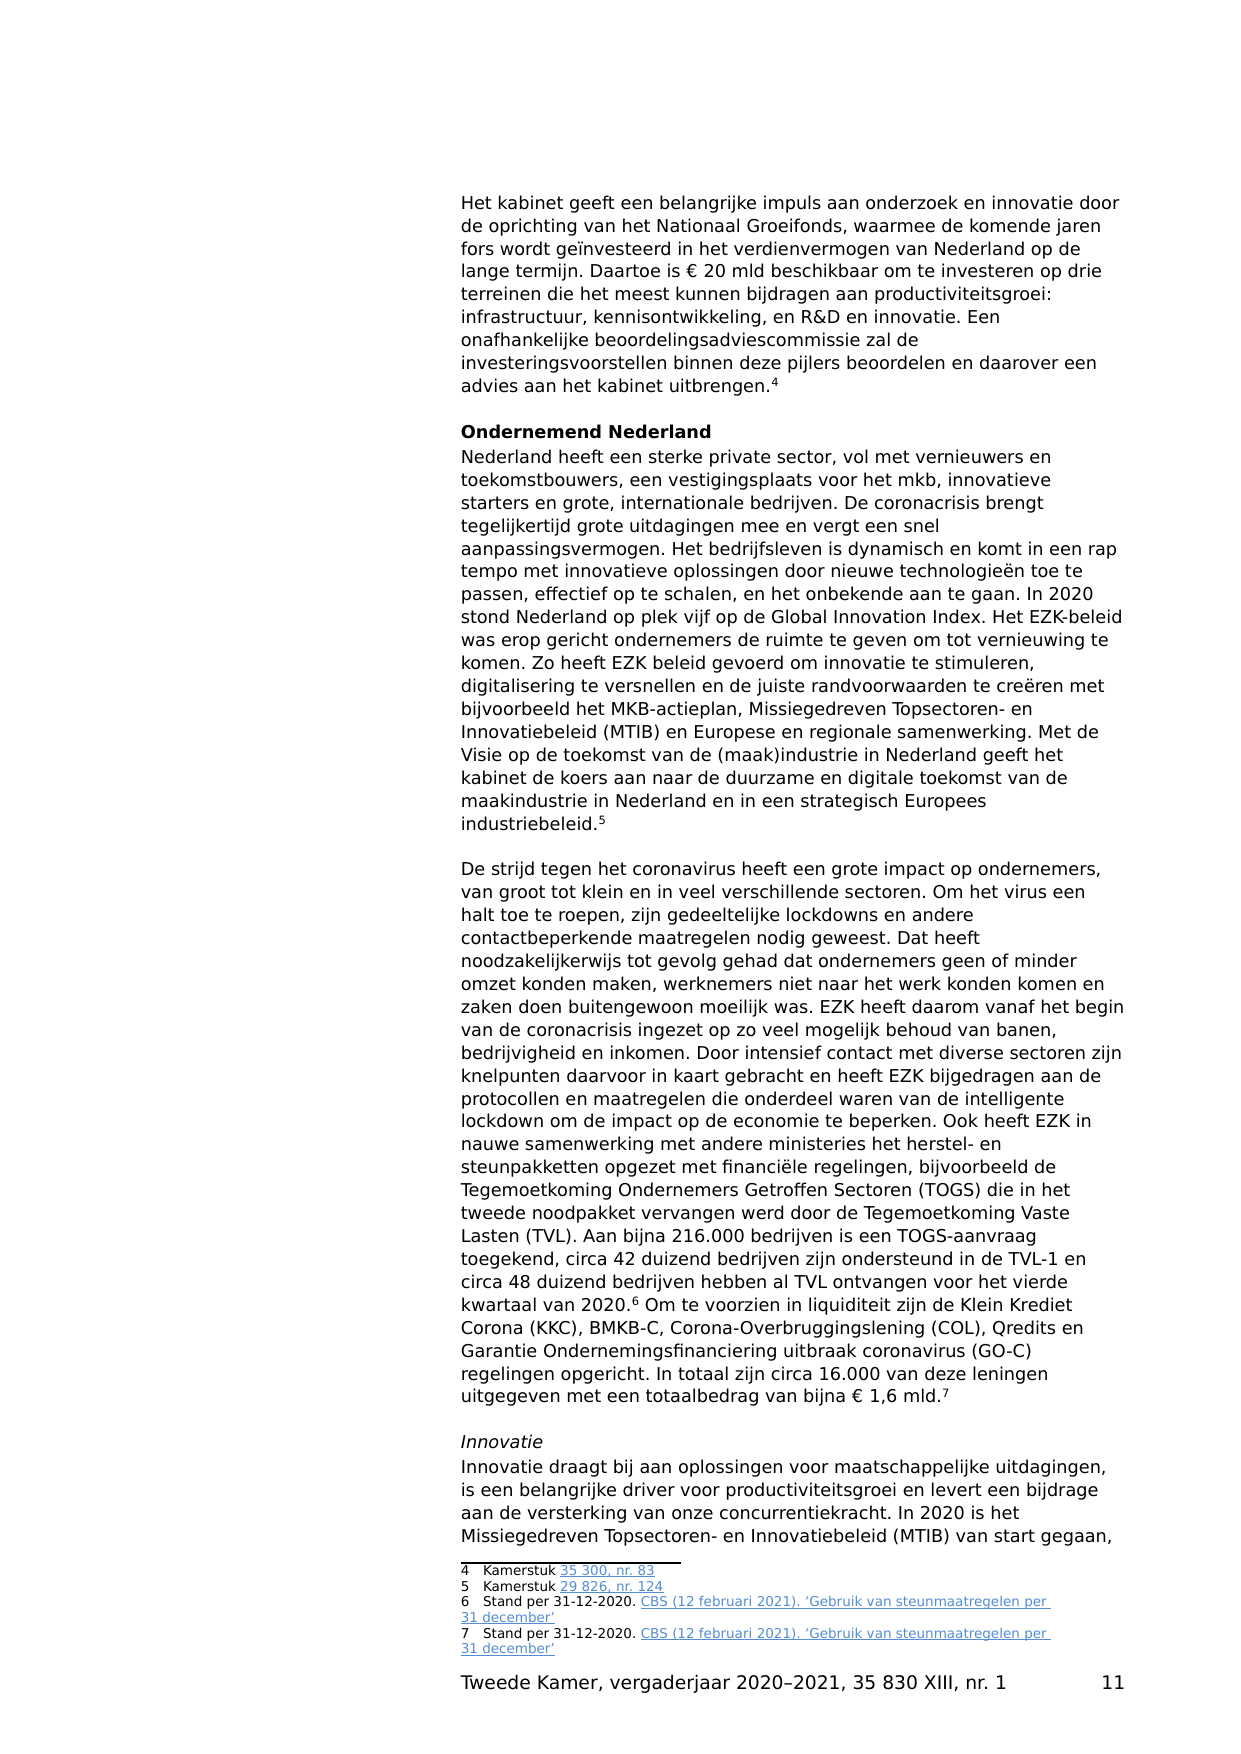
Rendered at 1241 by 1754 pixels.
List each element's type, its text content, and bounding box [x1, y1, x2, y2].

text Nederland heeft een sterke private sector, vol met vernieuwers en toekomstbouwers, een vestigingsplaats voor het mkb, innovatieve starters en grote, internationale bedrijven. De coronacrisis brengt tegelijkertijd grote uitdagingen mee en vergt een snel aanpassingsvermogen. Het bedrijfsleven is dynamisch en komt in een rap tempo met innovatieve oplossingen door nieuwe technologieën toe te passen, effectief op te schalen, en het onbekende aan te gaan. In 2020 stond Nederland op plek vijf op de Global Innovation Index. Het EZK-beleid was erop gericht ondernemers de ruimte te geven om tot vernieuwing te komen. Zo heeft EZK beleid gevoerd om innovatie te stimuleren, digitalisering te versnellen en de juiste randvoorwaarden te creëren met bijvoorbeeld het MKB-actieplan, Missiegedreven Topsectoren- en Innovatiebeleid (MTIB) en Europese en regionale samenwerking. Met de Visie op de toekomst van de (maak)industrie in Nederland geeft het kabinet de koers aan naar de duurzame en digitale toekomst van de maakindustrie in Nederland en in een strategisch Europees industriebeleid. [461, 445, 1125, 834]
text __Stand per 31-12-2020. CBS (12 februari 2021). ‘Gebruik van steunmaatregelen per 31 december’ [461, 1626, 1125, 1657]
text __Kamerstuk 29 826, nr. 124 [461, 1578, 1125, 1594]
text Innovatie [461, 1430, 1125, 1453]
text __Stand per 31-12-2020. CBS (12 februari 2021). ‘Gebruik van steunmaatregelen per 31 december’ [461, 1594, 1125, 1626]
text Innovatie draagt bij aan oplossingen voor maatschappelijke uitdagingen, is een belangrijke driver voor productiviteitsgroei en levert een bijdrage aan de versterking van onze concurrentiekracht. In 2020 is het Missiegedreven Topsectoren- en Innovatiebeleid (MTIB) van start gegaan, [461, 1455, 1125, 1547]
text De strijd tegen het coronavirus heeft een grote impact op ondernemers, van groot tot klein en in veel verschillende sectoren. Om het virus een halt toe te roepen, zijn gedeeltelijke lockdowns en andere contactbeperkende maatregelen nodig geweest. Dat heeft noodzakelijkerwijs tot gevolg gehad dat ondernemers geen of minder omzet konden maken, werknemers niet naar het werk konden komen en zaken doen buitengewoon moeilijk was. EZK heeft daarom vanaf het begin van de coronacrisis ingezet op zo veel mogelijk behoud van banen, bedrijvigheid en inkomen. Door intensief contact met diverse sectoren zijn knelpunten daarvoor in kaart gebracht en heeft EZK bijgedragen aan de protocollen en maatregelen die onderdeel waren van de intelligente lockdown om de impact op de economie te beperken. Ook heeft EZK in nauwe samenwerking met andere ministeries het herstel- en steunpakketten opgezet met financiële regelingen, bijvoorbeeld de Tegemoetkoming Ondernemers Getroffen Sectoren (TOGS) die in het tweede noodpakket vervangen werd door de Tegemoetkoming Vaste Lasten (TVL). Aan bijna 216.000 bedrijven is een TOGS-aanvraag toegekend, circa 42 duizend bedrijven zijn ondersteund in de TVL-1 en circa 48 duizend bedrijven hebben al TVL ontvangen voor het vierde kwartaal van 2020. Om te voorzien in liquiditeit zijn de Klein Krediet Corona (KKC), BMKB-C, Corona-Overbruggingslening (COL), Qredits en Garantie Ondernemingsfinanciering uitbraak coronavirus (GO-C) regelingen opgericht. In totaal zijn circa 16.000 van deze leningen uitgegeven met een totaalbedrag van bijna € 1,6 mld. [461, 857, 1125, 1407]
text __Kamerstuk 35 300, nr. 83 [461, 1563, 1125, 1578]
text Ondernemend Nederland [461, 420, 1125, 443]
text Het kabinet geeft een belangrijke impuls aan onderzoek en innovatie door de oprichting van het Nationaal Groeifonds, waarmee de komende jaren fors wordt geïnvesteerd in het verdienvermogen van Nederland op de lange termijn. Daartoe is € 20 mld beschikbaar om te investeren op drie terreinen die het meest kunnen bijdragen aan productiviteitsgroei: infrastructuur, kennisontwikkeling, en R&D en innovatie. Een onafhankelijke beoordelingsadviescommissie zal de investeringsvoorstellen binnen deze pijlers beoordelen en daarover een advies aan het kabinet uitbrengen. [461, 191, 1125, 397]
